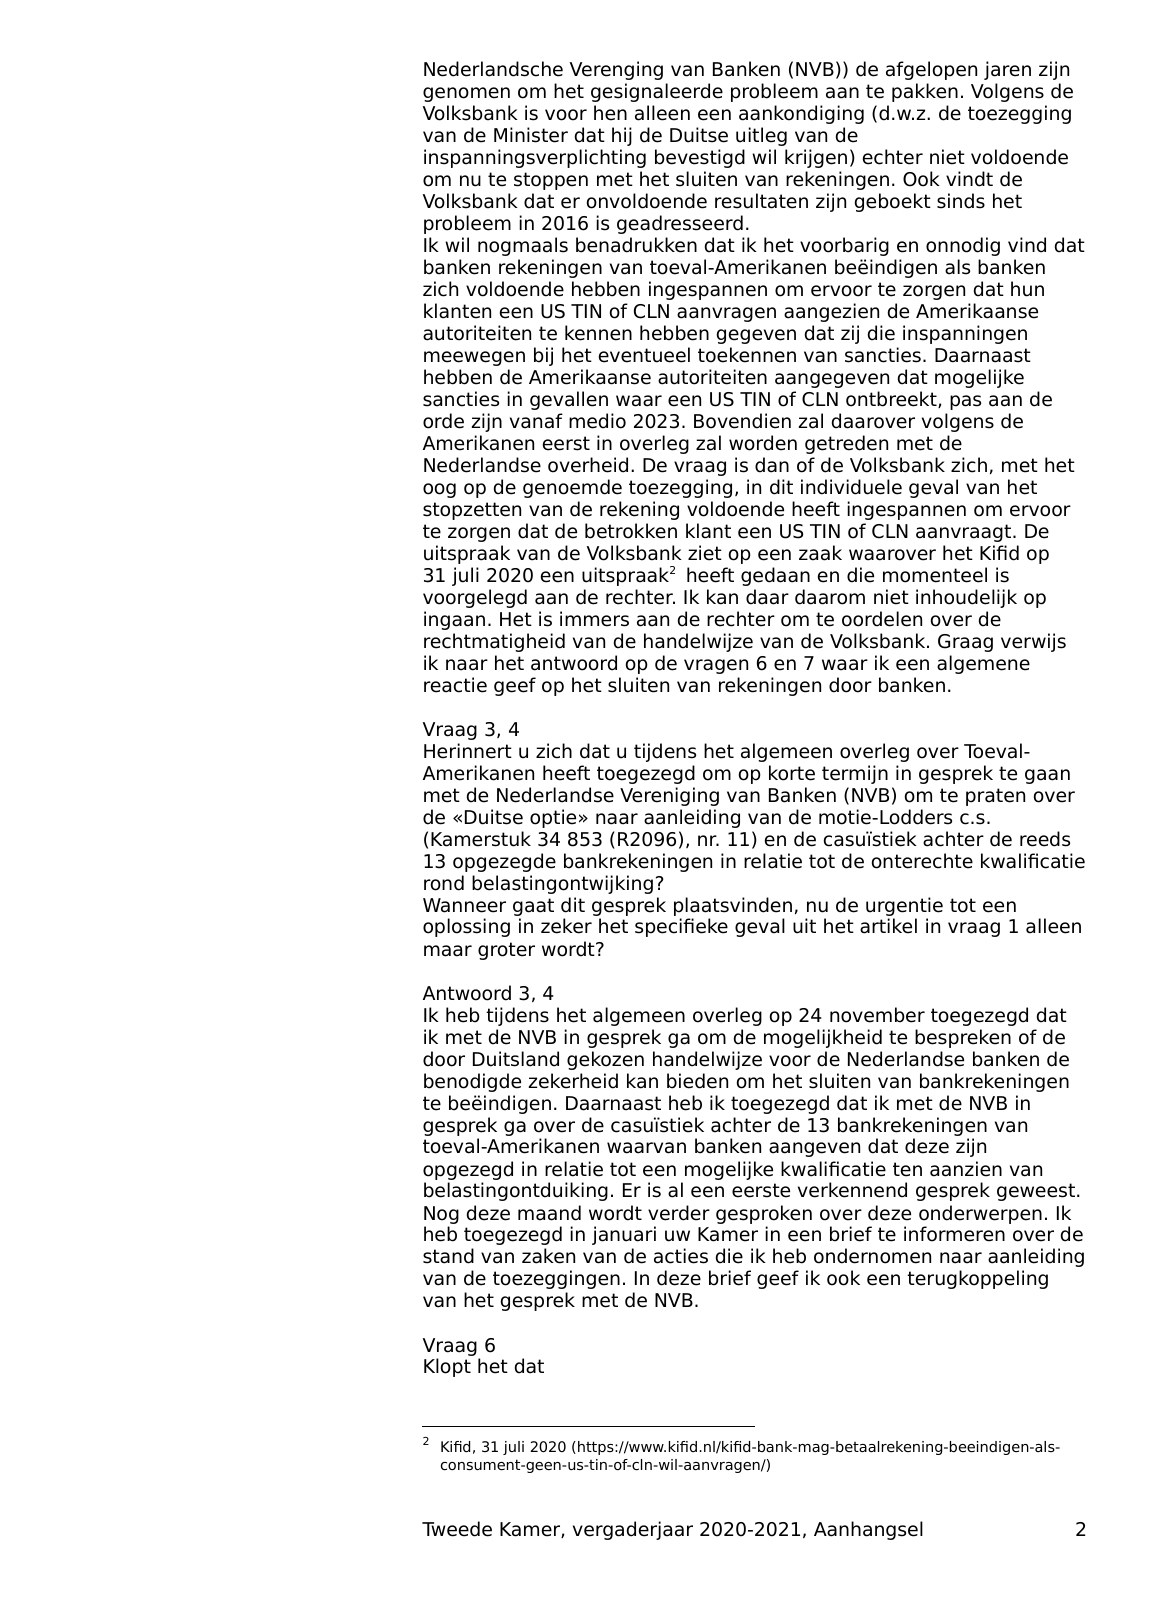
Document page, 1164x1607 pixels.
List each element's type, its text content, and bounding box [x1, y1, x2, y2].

text Klopt het dat [422, 1356, 1087, 1378]
text Herinnert u zich dat u tijdens het algemeen overleg over Toeval-Amerikanen heeft toegezegd om op korte termijn in gesprek te gaan met de Nederlandse Vereniging van Banken (NVB) om te praten over de «Duitse optie» naar aanleiding van de motie-Lodders c.s. (Kamerstuk 34 853 (R2096), nr. 11) en de casuïstiek achter de reeds 13 opgezegde bankrekeningen in relatie tot de onterechte kwalificatie rond belastingontwijking? [422, 741, 1087, 894]
text Wanneer gaat dit gesprek plaatsvinden, nu de urgentie tot een oplossing in zeker het specifieke geval uit het artikel in vraag 1 alleen maar groter wordt? [422, 894, 1087, 960]
text Vraag 6 [422, 1334, 1087, 1356]
text Nederlandsche Verenging van Banken (NVB)) de afgelopen jaren zijn genomen om het gesignaleerde probleem aan te pakken. Volgens de Volksbank is voor hen alleen een aankondiging (d.w.z. de toezegging van de Minister dat hij de Duitse uitleg van de inspanningsverplichting bevestigd wil krijgen) echter niet voldoende om nu te stoppen met het sluiten van rekeningen. Ook vindt de Volksbank dat er onvoldoende resultaten zijn geboekt sinds het probleem in 2016 is geadresseerd. [422, 59, 1087, 235]
text Vraag 3, 4 [422, 719, 1087, 741]
text Ik heb tijdens het algemeen overleg op 24 november toegezegd dat ik met de NVB in gesprek ga om de mogelijkheid te bespreken of de door Duitsland gekozen handelwijze voor de Nederlandse banken de benodigde zekerheid kan bieden om het sluiten van bankrekeningen te beëindigen. Daarnaast heb ik toegezegd dat ik met de NVB in gesprek ga over de casuïstiek achter de 13 bankrekeningen van toeval-Amerikanen waarvan banken aangeven dat deze zijn opgezegd in relatie tot een mogelijke kwalificatie ten aanzien van belastingontduiking. Er is al een eerste verkennend gesprek geweest. Nog deze maand wordt verder gesproken over deze onderwerpen. Ik heb toegezegd in januari uw Kamer in een brief te informeren over de stand van zaken van de acties die ik heb ondernomen naar aanleiding van de toezeggingen. In deze brief geef ik ook een terugkoppeling van het gesprek met de NVB. [422, 1004, 1087, 1312]
text Antwoord 3, 4 [422, 983, 1087, 1004]
text Ik wil nogmaals benadrukken dat ik het voorbarig en onnodig vind dat banken rekeningen van toeval-Amerikanen beëindigen als banken zich voldoende hebben ingespannen om ervoor te zorgen dat hun klanten een US TIN of CLN aanvragen aangezien de Amerikaanse autoriteiten te kennen hebben gegeven dat zij die inspanningen meewegen bij het eventueel toekennen van sancties. Daarnaast hebben de Amerikaanse autoriteiten aangegeven dat mogelijke sancties in gevallen waar een US TIN of CLN ontbreekt, pas aan de orde zijn vanaf medio 2023. Bovendien zal daarover volgens de Amerikanen eerst in overleg zal worden getreden met de Nederlandse overheid. De vraag is dan of de Volksbank zich, met het oog op de genoemde toezegging, in dit individuele geval van het stopzetten van de rekening voldoende heeft ingespannen om ervoor te zorgen dat de betrokken klant een US TIN of CLN aanvraagt. De uitspraak van de Volksbank ziet op een zaak waarover het Kifid op 31 juli 2020 een uitspraak heeft gedaan en die momenteel is voorgelegd aan de rechter. Ik kan daar daarom niet inhoudelijk op ingaan. Het is immers aan de rechter om te oordelen over de rechtmatigheid van de handelwijze van de Volksbank. Graag verwijs ik naar het antwoord op de vragen 6 en 7 waar ik een algemene reactie geef op het sluiten van rekeningen door banken. [422, 235, 1087, 696]
text Kifid, 31 juli 2020 (https://www.kifid.nl/kifid-bank-mag-betaalrekening-beeindigen-als-consument-geen-us-tin-of-cln-wil-aanvragen/) [422, 1435, 1087, 1474]
